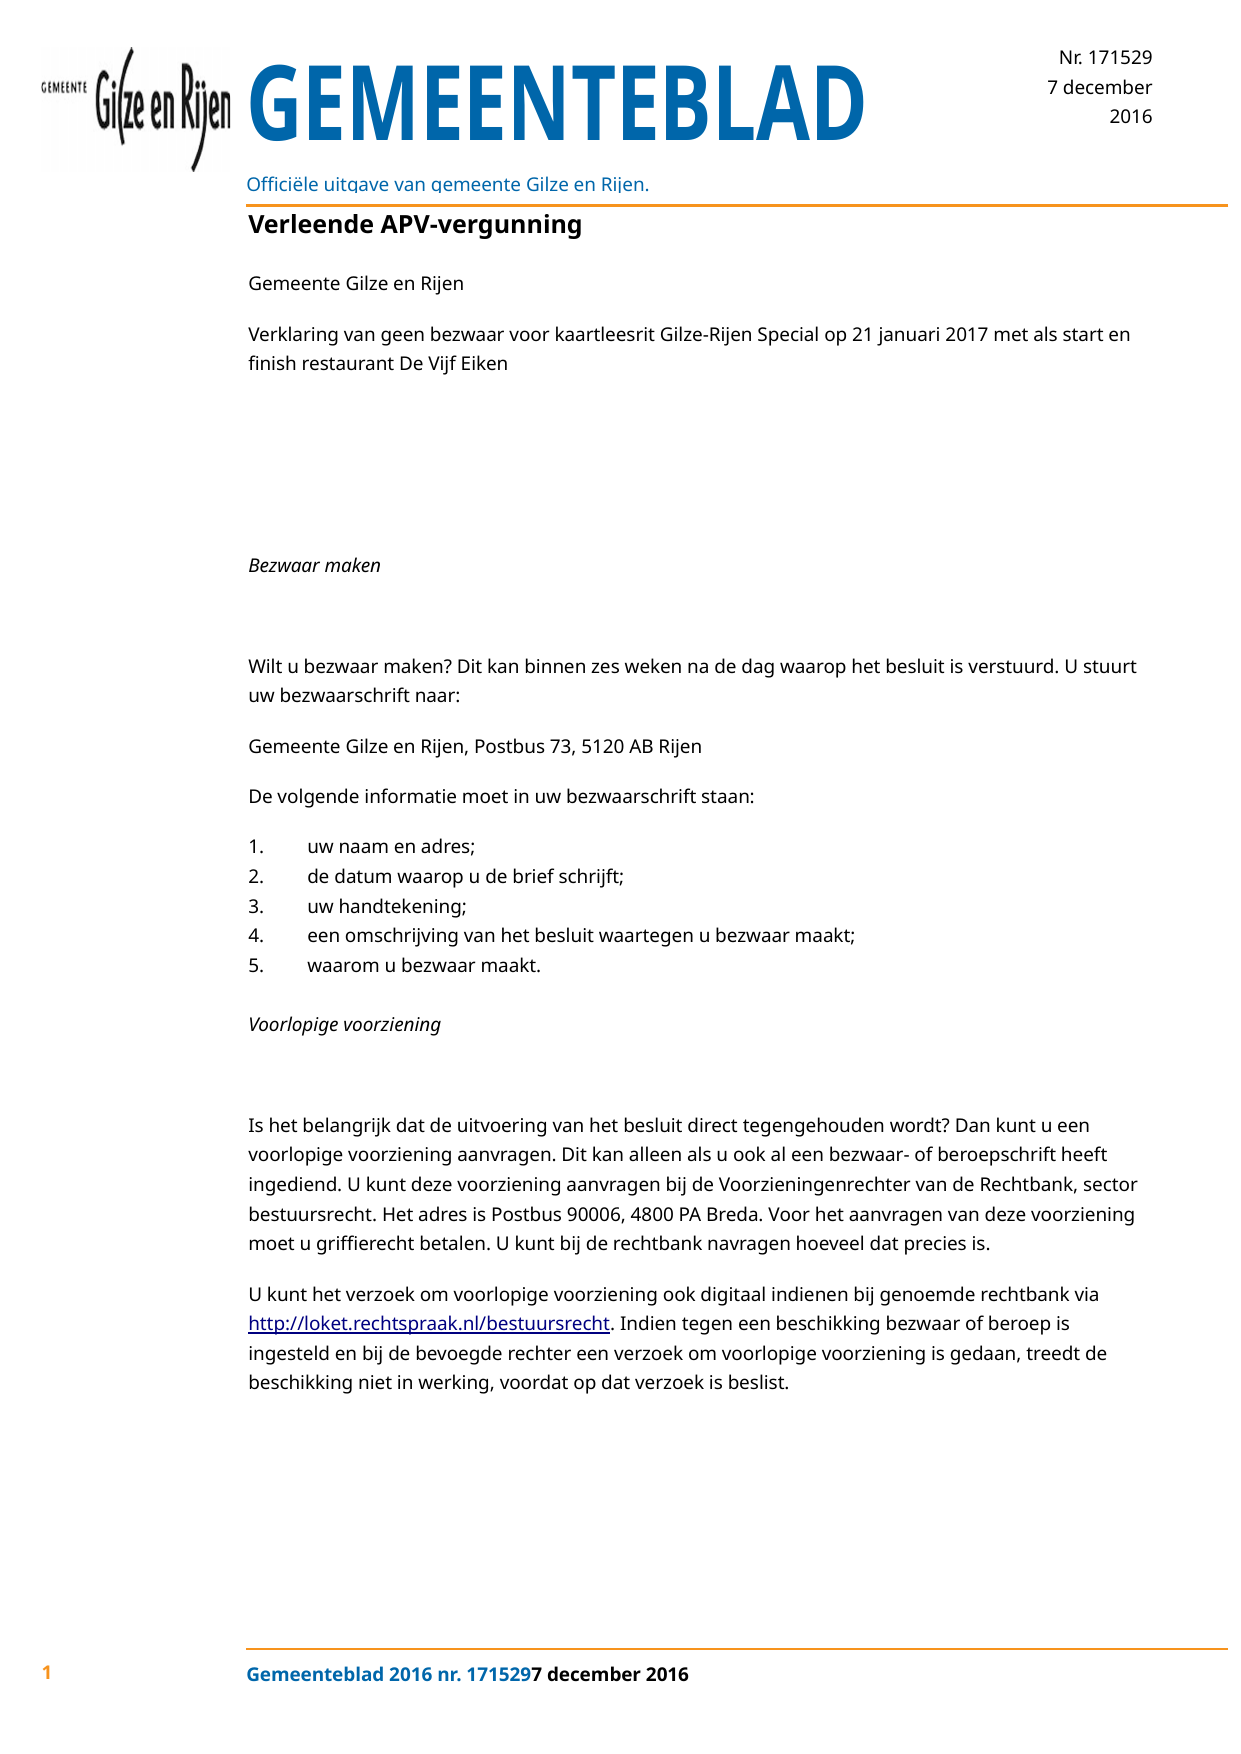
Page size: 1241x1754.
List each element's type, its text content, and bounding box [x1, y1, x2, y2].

list de datum waarop u de brief schrijft; [248, 863, 1152, 889]
text U kunt het verzoek om voorlopige voorziening ook digitaal indienen bij genoemde rechtbank via http://loket.rechtspraak.nl/bestuursrecht. Indien tegen een beschikking bezwaar of beroep is ingesteld en bij de bevoegde rechter een verzoek om voorlopige voorziening is gedaan, treedt de beschikking niet in werking, voordat op dat verzoek is beslist. [248, 1281, 1152, 1395]
text Bezwaar maken [248, 552, 1152, 578]
list een omschrijving van het besluit waartegen u bezwaar maakt; [248, 922, 1152, 948]
text Voorlopige voorziening [248, 1011, 1152, 1037]
picture [41, 47, 231, 172]
text Is het belangrijk dat de uitvoering van het besluit direct tegengehouden wordt? Dan kunt u een voorlopige voorziening aanvragen. Dit kan alleen als u ook al een bezwaar- of beroepschrift heeft ingediend. U kunt deze voorziening aanvragen bij de Voorzieningenrechter van de Rechtbank, sector bestuursrecht. Het adres is Postbus 90006, 4800 PA Breda. Voor het aanvragen van deze voorziening moet u griffierecht betalen. U kunt bij de rechtbank navragen hoeveel dat precies is. [248, 1112, 1152, 1256]
text Wilt u bezwaar maken? Dit kan binnen zes weken na de dag waarop het besluit is verstuurd. U stuurt uw bezwaarschrift naar: [248, 653, 1152, 708]
text Verklaring van geen bezwaar voor kaartleesrit Gilze-Rijen Special op 21 januari 2017 met als start en finish restaurant De Vijf Eiken [248, 321, 1152, 376]
list waarom u bezwaar maakt. [248, 952, 1152, 978]
text Verleende APV-vergunning [248, 207, 1152, 241]
list uw handtekening; [248, 893, 1152, 918]
text De volgende informatie moet in uw bezwaarschrift staan: [248, 783, 1152, 809]
list uw naam en adres; [248, 834, 1152, 859]
text Gemeente Gilze en Rijen [248, 270, 1152, 296]
text Gemeente Gilze en Rijen, Postbus 73, 5120 AB Rijen [248, 733, 1152, 758]
